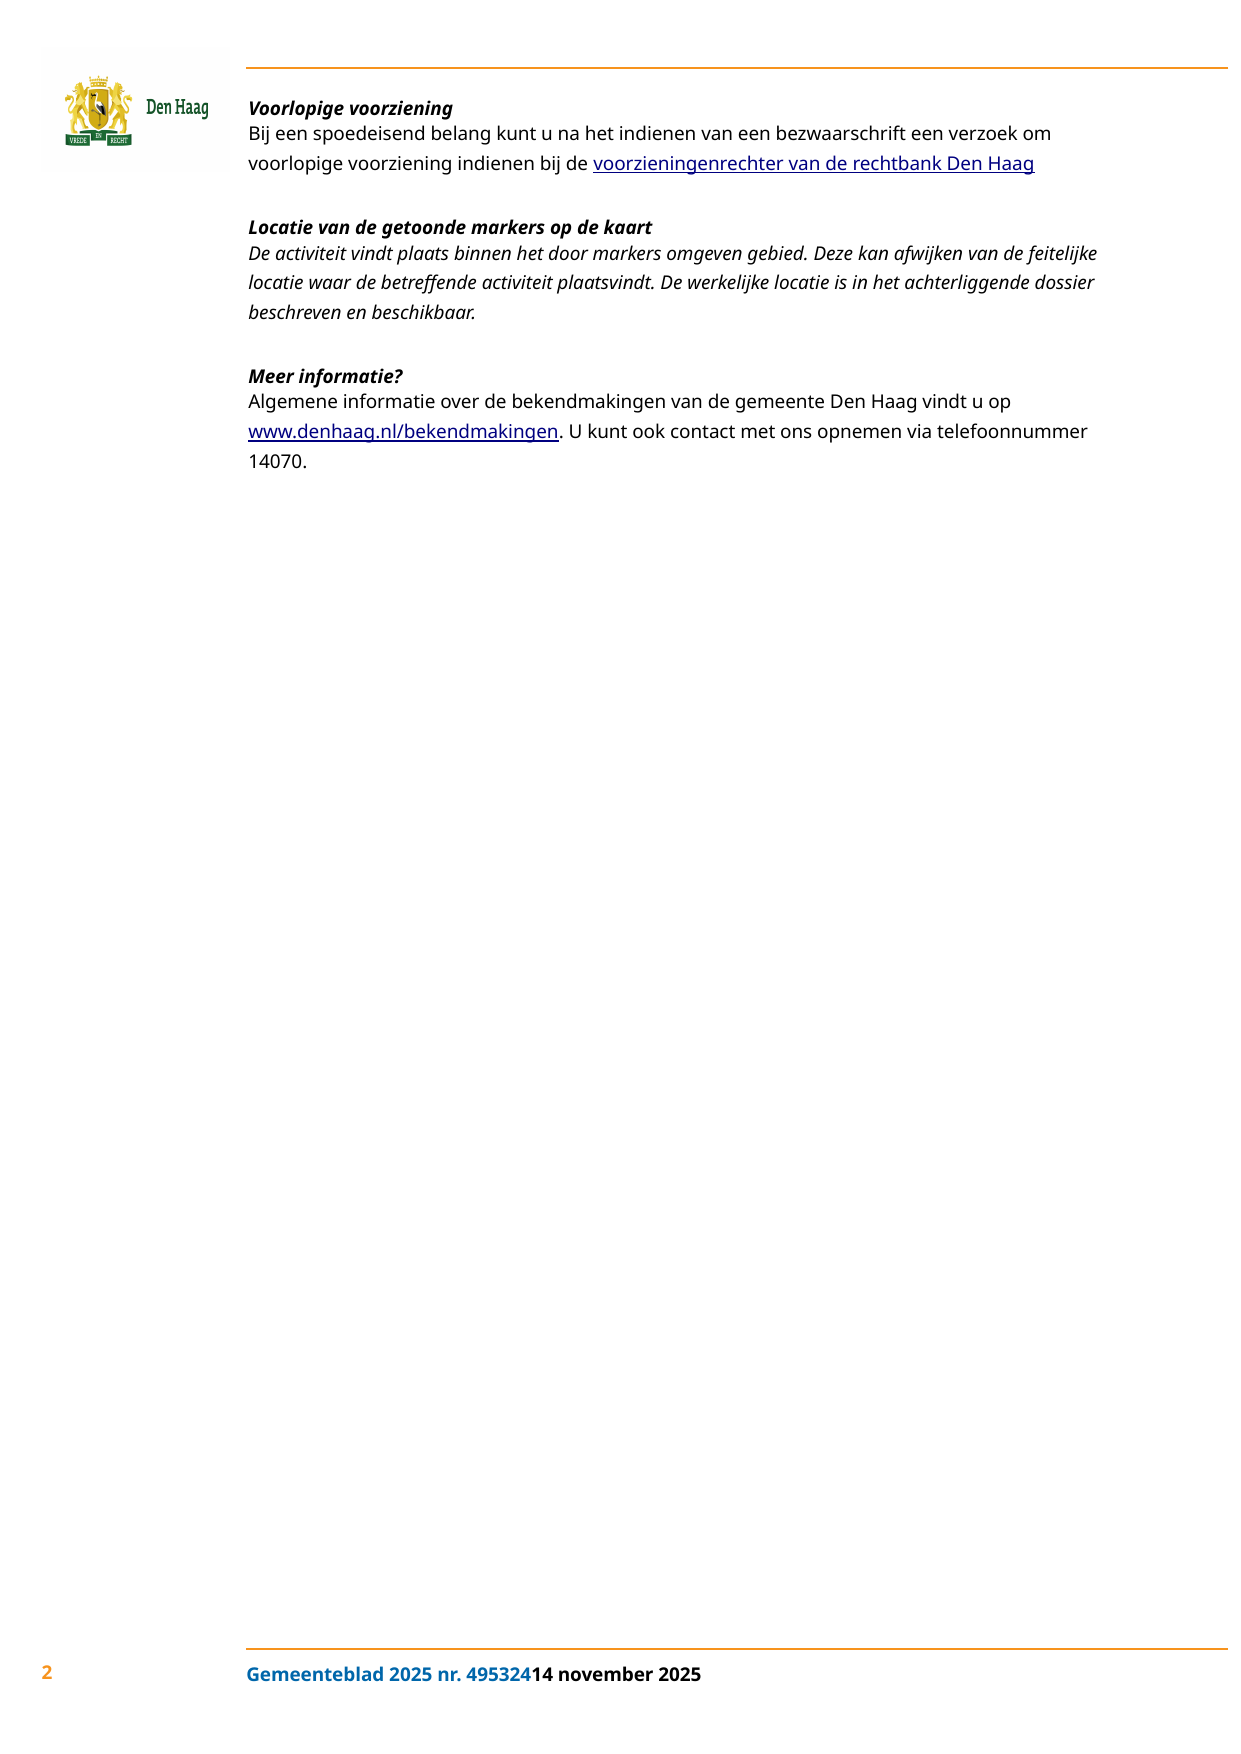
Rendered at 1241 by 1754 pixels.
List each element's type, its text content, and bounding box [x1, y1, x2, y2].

text Locatie van de getoonde markers op de kaart [248, 214, 1152, 240]
text Bij een spoedeisend belang kunt u na het indienen van een bezwaarschrift een verzoek om voorlopige voorziening indienen bij de voorzieningenrechter van de rechtbank Den Haag [248, 121, 1152, 176]
text De activiteit vindt plaats binnen het door markers omgeven gebied. Deze kan afwijken van de feitelijke locatie waar de betreffende activiteit plaatsvindt. De werkelijke locatie is in het achterliggende dossier beschreven en beschikbaar. [248, 240, 1152, 325]
text Algemene informatie over de bekendmakingen van de gemeente Den Haag vindt u op www.denhaag.nl/bekendmakingen. U kunt ook contact met ons opnemen via telefoonnummer 14070. [248, 389, 1152, 473]
text Meer informatie? [248, 363, 1152, 389]
picture [41, 47, 231, 172]
text Voorlopige voorziening [248, 95, 1152, 121]
